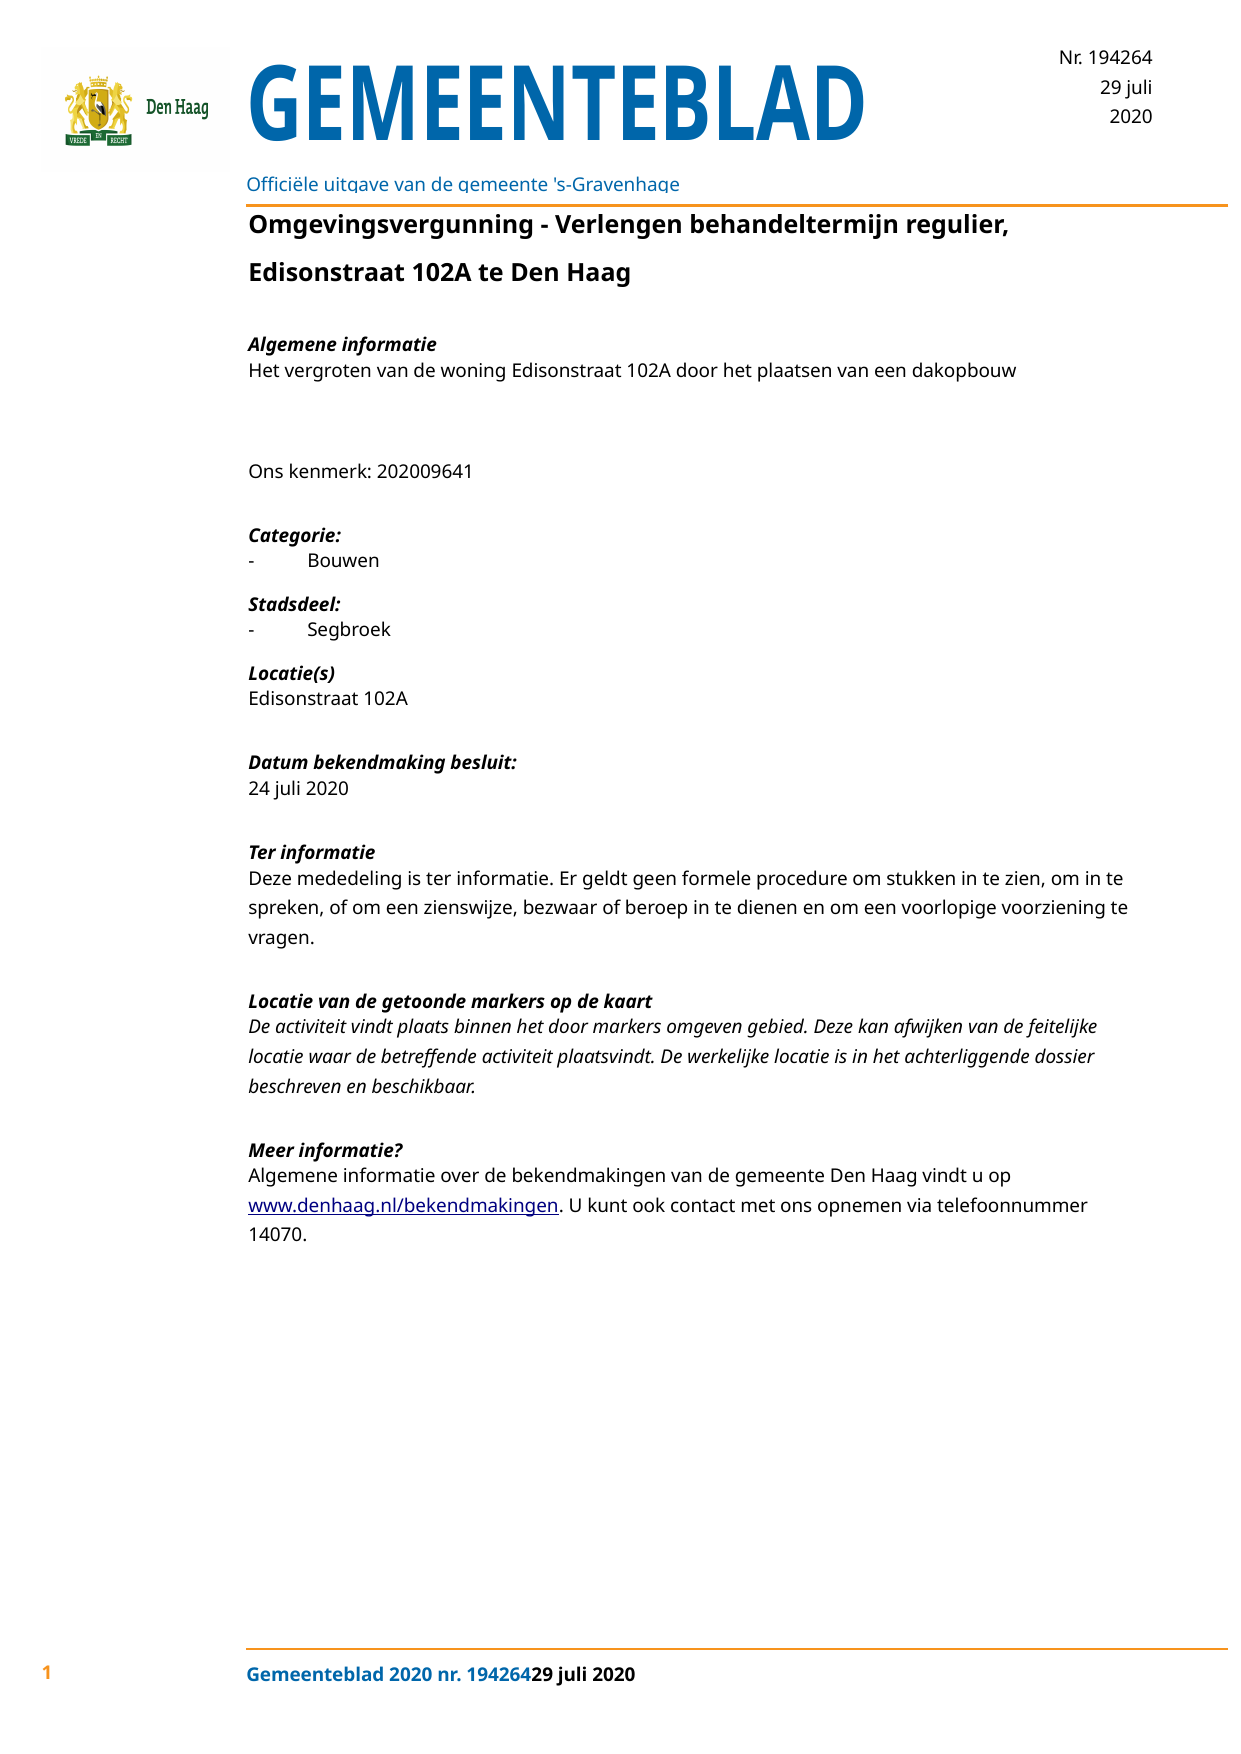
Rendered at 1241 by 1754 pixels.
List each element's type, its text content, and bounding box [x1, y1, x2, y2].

list Bouwen [248, 548, 1152, 573]
text Ons kenmerk: 202009641 [248, 458, 1152, 484]
text Deze mededeling is ter informatie. Er geldt geen formele procedure om stukken in te zien, om in te spreken, of om een zienswijze, bezwaar of beroep in te dienen en om een voorlopige voorziening te vragen. [248, 865, 1152, 950]
list Segbroek [248, 617, 1152, 642]
text Algemene informatie [248, 331, 1152, 357]
text Datum bekendmaking besluit: [248, 749, 1152, 775]
text Het vergroten van de woning Edisonstraat 102A door het plaatsen van een dakopbouw [248, 357, 1152, 383]
text 24 juli 2020 [248, 775, 1152, 801]
text Stadsdeel: [248, 591, 1152, 617]
text Omgevingsvergunning - Verlengen behandeltermijn regulier, Edisonstraat 102A te Den Haag [248, 207, 1152, 288]
text De activiteit vindt plaats binnen het door markers omgeven gebied. Deze kan afwijken van de feitelijke locatie waar de betreffende activiteit plaatsvindt. De werkelijke locatie is in het achterliggende dossier beschreven en beschikbaar. [248, 1014, 1152, 1098]
text Categorie: [248, 522, 1152, 548]
picture [41, 47, 231, 172]
text Locatie van de getoonde markers op de kaart [248, 988, 1152, 1014]
text Locatie(s) [248, 660, 1152, 685]
text Ter informatie [248, 839, 1152, 865]
text Edisonstraat 102A [248, 685, 1152, 711]
text Meer informatie? [248, 1137, 1152, 1162]
text Algemene informatie over de bekendmakingen van de gemeente Den Haag vindt u op www.denhaag.nl/bekendmakingen. U kunt ook contact met ons opnemen via telefoonnummer 14070. [248, 1162, 1152, 1247]
